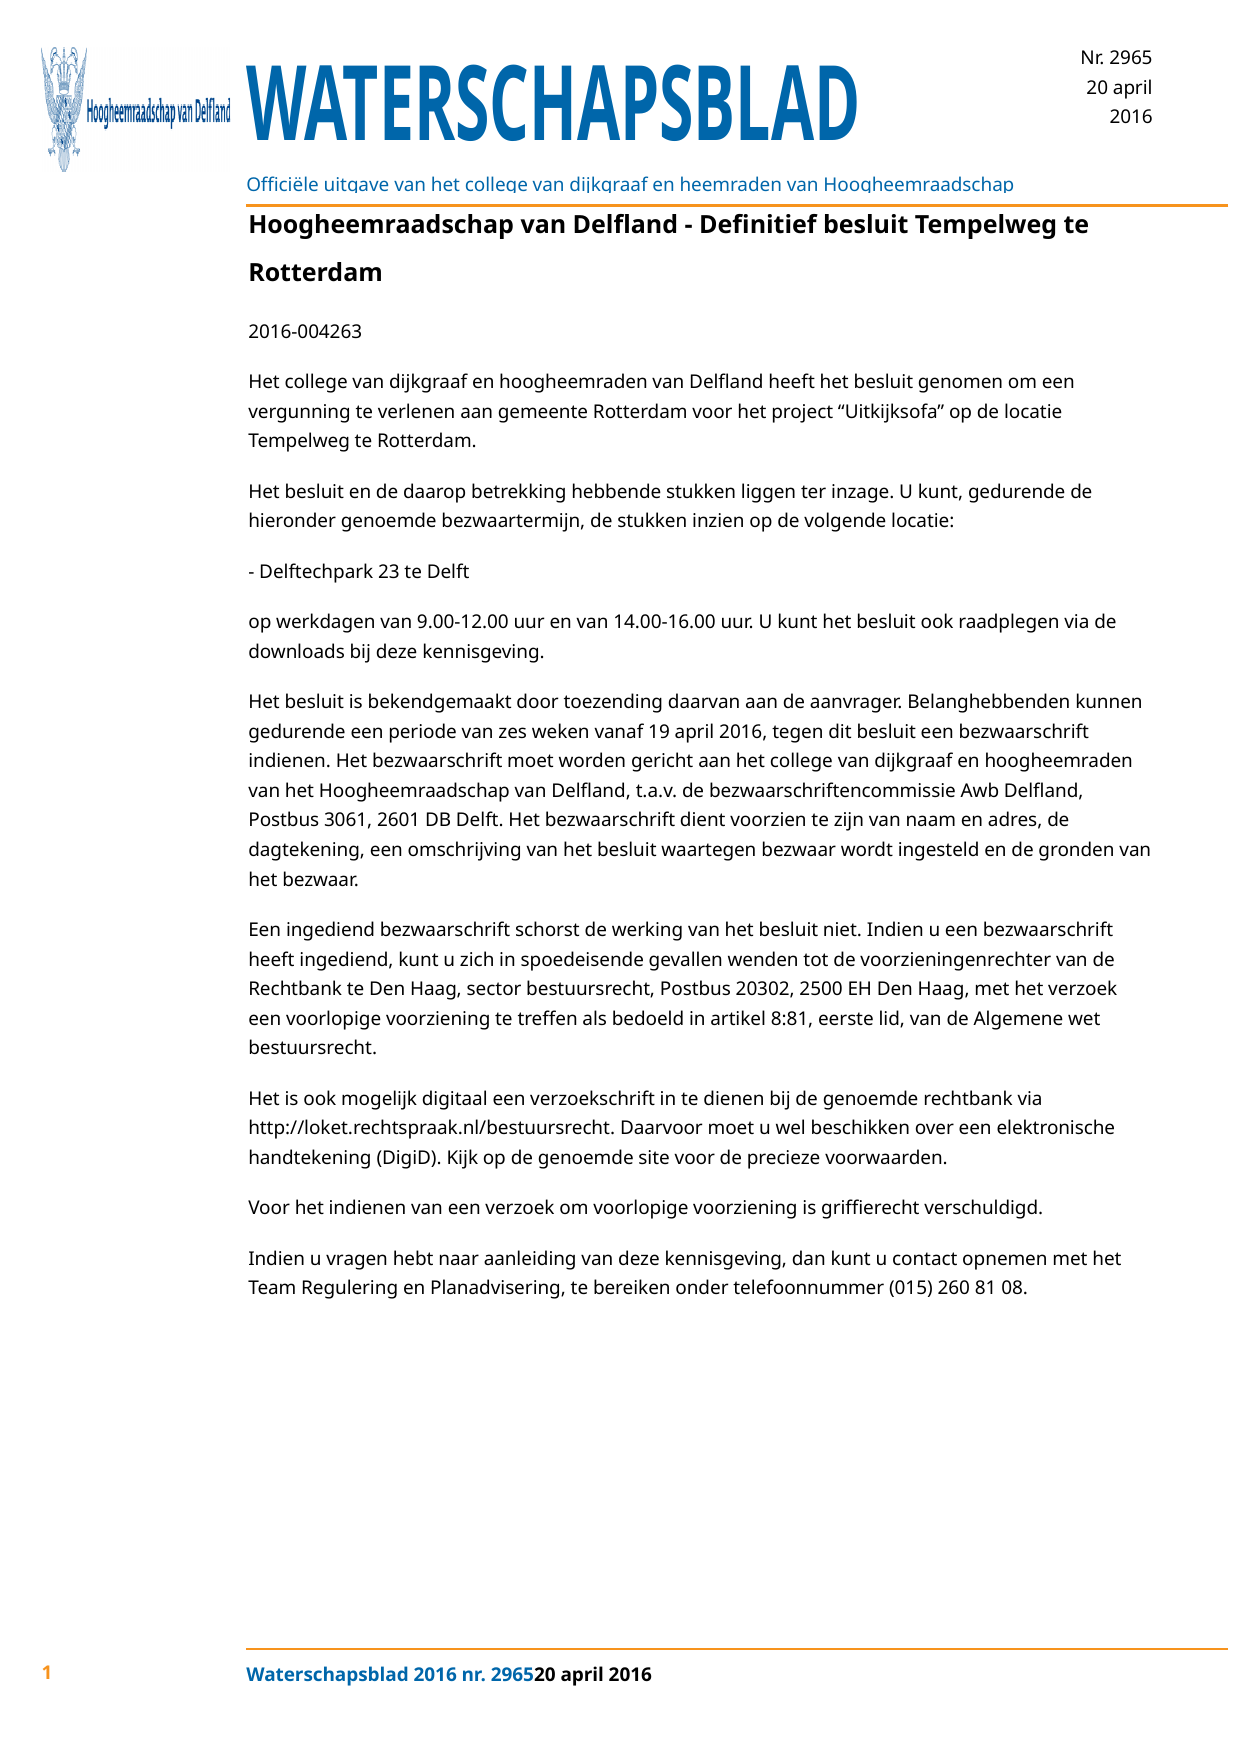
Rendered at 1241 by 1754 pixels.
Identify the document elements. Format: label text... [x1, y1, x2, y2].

text - Delftechpark 23 te Delft [248, 558, 1152, 584]
text Hoogheemraadschap van Delfland - Definitief besluit Tempelweg te Rotterdam [248, 207, 1152, 288]
text Een ingediend bezwaarschrift schorst de werking van het besluit niet. Indien u een bezwaarschrift heeft ingediend, kunt u zich in spoedeisende gevallen wenden tot de voorzieningenrechter van de Rechtbank te Den Haag, sector bestuursrecht, Postbus 20302, 2500 EH Den Haag, met het verzoek een voorlopige voorziening te treffen als bedoeld in artikel 8:81, eerste lid, van de Algemene wet bestuursrecht. [248, 916, 1152, 1060]
text Het is ook mogelijk digitaal een verzoekschrift in te dienen bij de genoemde rechtbank via http://loket.rechtspraak.nl/bestuursrecht. Daarvoor moet u wel beschikken over een elektronische handtekening (DigiD). Kijk op de genoemde site voor de precieze voorwaarden. [248, 1085, 1152, 1170]
text Het besluit is bekendgemaakt door toezending daarvan aan de aanvrager. Belanghebbenden kunnen gedurende een periode van zes weken vanaf 19 april 2016, tegen dit besluit een bezwaarschrift indienen. Het bezwaarschrift moet worden gericht aan het college van dijkgraaf en hoogheemraden van het Hoogheemraadschap van Delfland, t.a.v. de bezwaarschriftencommissie Awb Delfland, Postbus 3061, 2601 DB Delft. Het bezwaarschrift dient voorzien te zijn van naam en adres, de dagtekening, een omschrijving van het besluit waartegen bezwaar wordt ingesteld en de gronden van het bezwaar. [248, 688, 1152, 892]
text 2016-004263 [248, 318, 1152, 344]
text Indien u vragen hebt naar aanleiding van deze kennisgeving, dan kunt u contact opnemen met het Team Regulering en Planadvisering, te bereiken onder telefoonnummer (015) 260 81 08. [248, 1245, 1152, 1300]
text Het besluit en de daarop betrekking hebbende stukken liggen ter inzage. U kunt, gedurende de hieronder genoemde bezwaartermijn, de stukken inzien op de volgende locatie: [248, 478, 1152, 533]
text Het college van dijkgraaf en hoogheemraden van Delfland heeft het besluit genomen om een vergunning te verlenen aan gemeente Rotterdam voor het project “Uitkijksofa” op de locatie Tempelweg te Rotterdam. [248, 368, 1152, 453]
picture [41, 47, 231, 172]
text op werkdagen van 9.00-12.00 uur en van 14.00-16.00 uur. U kunt het besluit ook raadplegen via de downloads bij deze kennisgeving. [248, 608, 1152, 664]
text Voor het indienen van een verzoek om voorlopige voorziening is griffierecht verschuldigd. [248, 1194, 1152, 1220]
